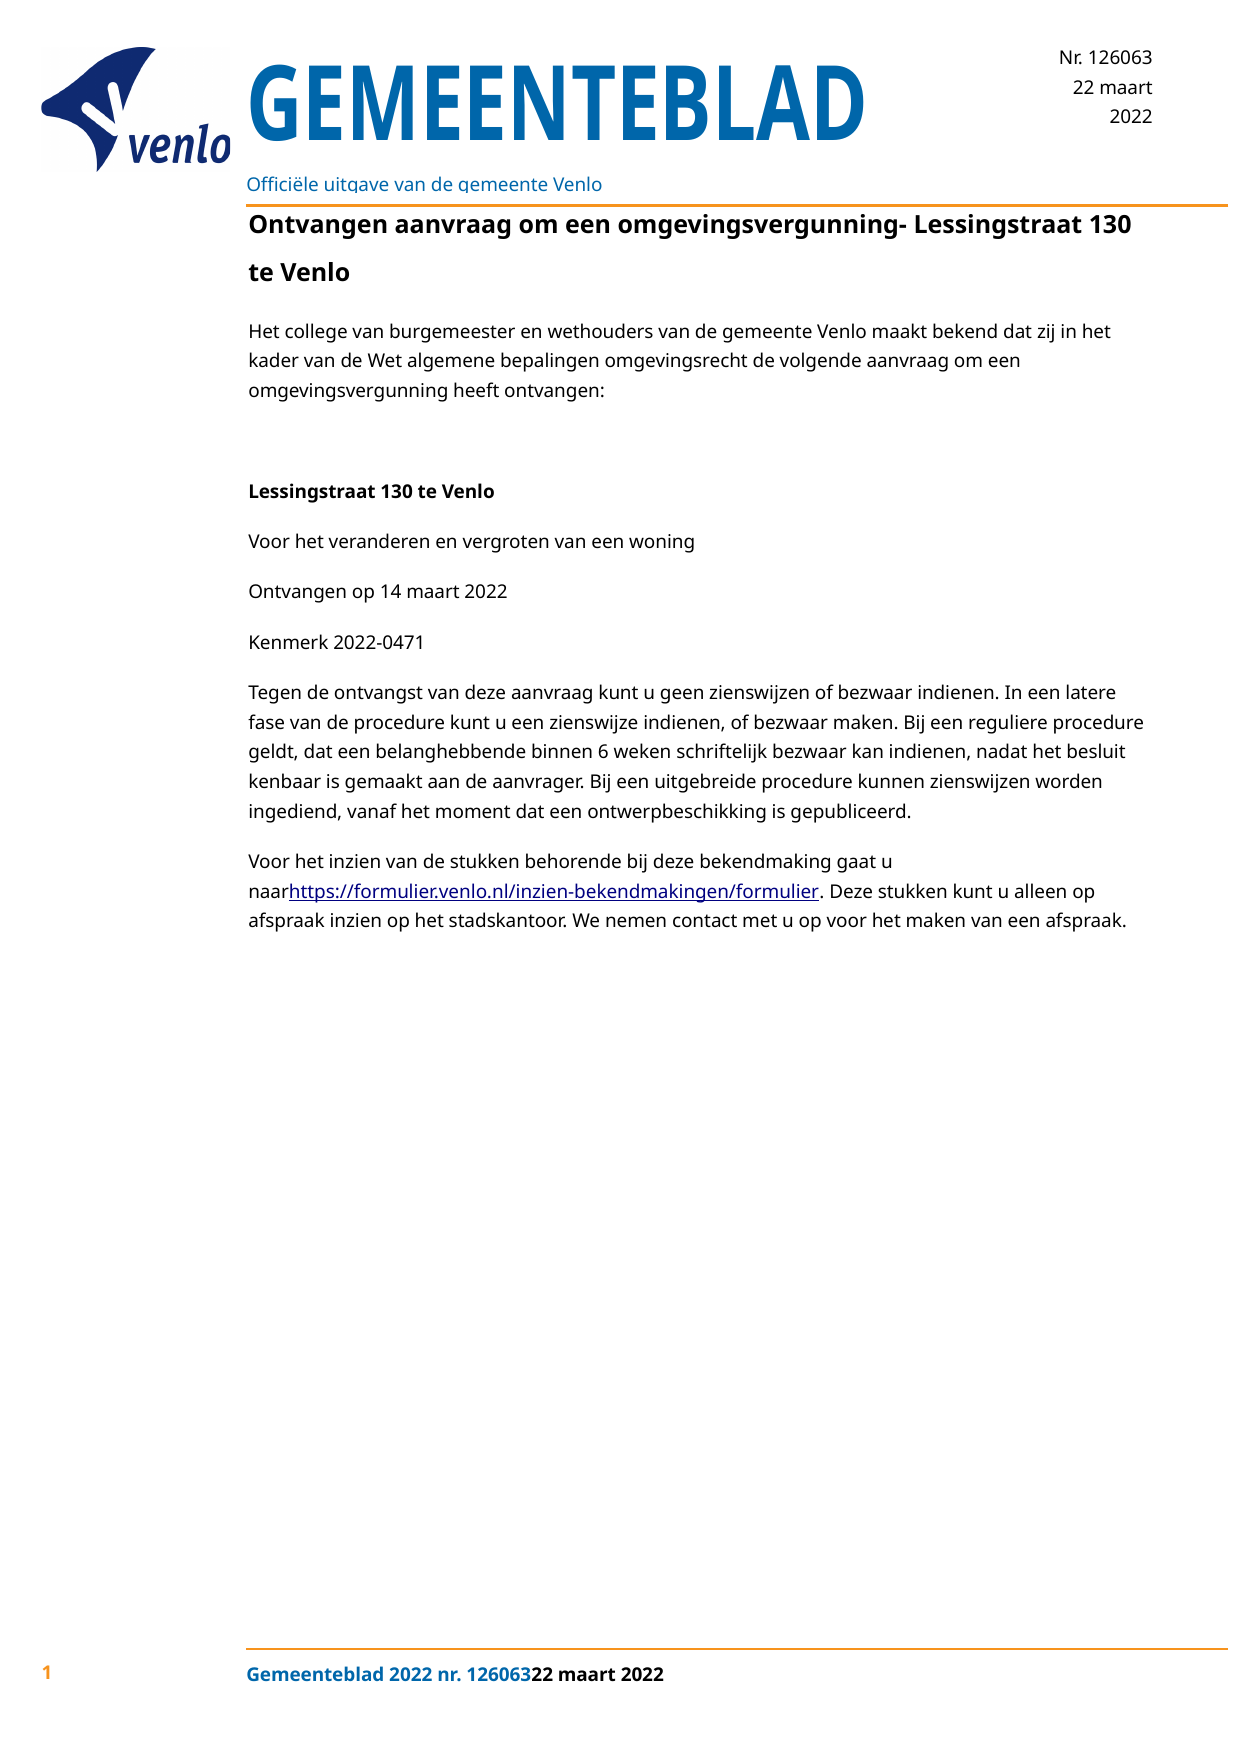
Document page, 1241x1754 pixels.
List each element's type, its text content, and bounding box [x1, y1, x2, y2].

text Ontvangen op 14 maart 2022 [248, 579, 1152, 604]
text Lessingstraat 130 te Venlo [248, 478, 1152, 504]
text Tegen de ontvangst van deze aanvraag kunt u geen zienswijzen of bezwaar indienen. In een latere fase van de procedure kunt u een zienswijze indienen, of bezwaar maken. Bij een reguliere procedure geldt, dat een belanghebbende binnen 6 weken schriftelijk bezwaar kan indienen, nadat het besluit kenbaar is gemaakt aan de aanvrager. Bij een uitgebreide procedure kunnen zienswijzen worden ingediend, vanaf het moment dat een ontwerpbeschikking is gepubliceerd. [248, 679, 1152, 824]
text Kenmerk 2022-0471 [248, 629, 1152, 655]
picture [41, 47, 231, 172]
text Voor het veranderen en vergroten van een woning [248, 528, 1152, 554]
text Voor het inzien van de stukken behorende bij deze bekendmaking gaat u naarhttps://formulier.venlo.nl/inzien-bekendmakingen/formulier. Deze stukken kunt u alleen op afspraak inzien op het stadskantoor. We nemen contact met u op voor het maken van een afspraak. [248, 848, 1152, 933]
text Ontvangen aanvraag om een omgevingsvergunning- Lessingstraat 130 te Venlo [248, 207, 1152, 288]
text Het college van burgemeester en wethouders van de gemeente Venlo maakt bekend dat zij in het kader van de Wet algemene bepalingen omgevingsrecht de volgende aanvraag om een omgevingsvergunning heeft ontvangen: [248, 318, 1152, 403]
